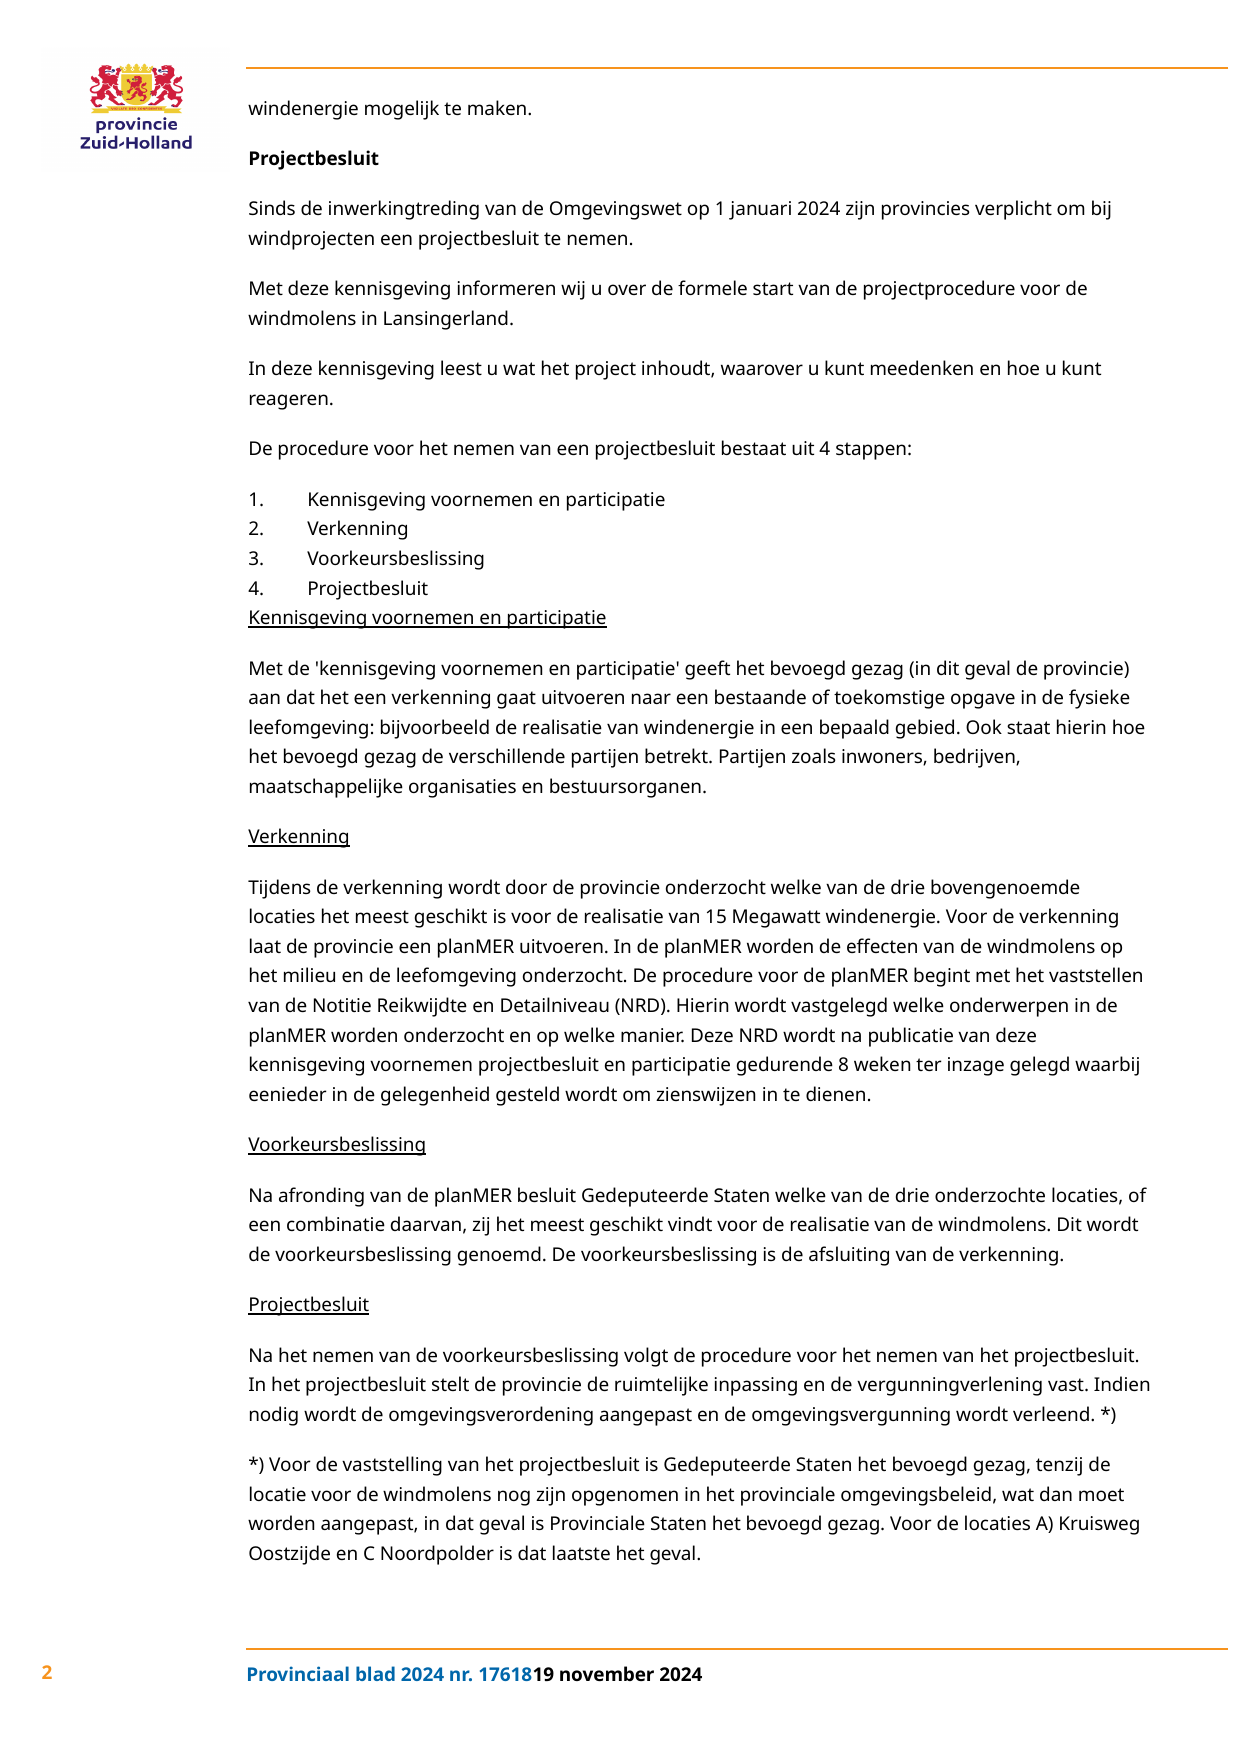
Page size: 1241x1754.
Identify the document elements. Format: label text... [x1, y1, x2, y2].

list Projectbesluit [248, 575, 1152, 601]
text *) Voor de vaststelling van het projectbesluit is Gedeputeerde Staten het bevoegd gezag, tenzij de locatie voor de windmolens nog zijn opgenomen in het provinciale omgevingsbeleid, wat dan moet worden aangepast, in dat geval is Provinciale Staten het bevoegd gezag. Voor de locaties A) Kruisweg Oostzijde en C Noordpolder is dat laatste het geval. [248, 1451, 1152, 1566]
list Verkenning [248, 516, 1152, 541]
text Met deze kennisgeving informeren wij u over de formele start van de projectprocedure voor de windmolens in Lansingerland. [248, 276, 1152, 331]
text De procedure voor het nemen van een projectbesluit bestaat uit 4 stappen: [248, 436, 1152, 461]
list Kennisgeving voornemen en participatie [248, 486, 1152, 512]
text Na afronding van de planMER besluit Gedeputeerde Staten welke van de drie onderzochte locaties, of een combinatie daarvan, zij het meest geschikt vindt voor de realisatie van de windmolens. Dit wordt de voorkeursbeslissing genoemd. De voorkeursbeslissing is de afsluiting van de verkenning. [248, 1182, 1152, 1267]
text Verkenning [248, 823, 1152, 849]
text Voorkeursbeslissing [248, 1131, 1152, 1157]
text windenergie mogelijk te maken. [248, 95, 1152, 121]
text Projectbesluit [248, 1291, 1152, 1317]
text Sinds de inwerkingtreding van de Omgevingswet op 1 januari 2024 zijn provincies verplicht om bij windprojecten een projectbesluit te nemen. [248, 196, 1152, 251]
text Projectbesluit [248, 145, 1152, 171]
text Na het nemen van de voorkeursbeslissing volgt de procedure voor het nemen van het projectbesluit. In het projectbesluit stelt de provincie de ruimtelijke inpassing en de vergunningverlening vast. Indien nodig wordt de omgevingsverordening aangepast en de omgevingsvergunning wordt verleend. *) [248, 1342, 1152, 1427]
picture [41, 47, 231, 172]
text Kennisgeving voornemen en participatie [248, 604, 1152, 630]
text In deze kennisgeving leest u wat het project inhoudt, waarover u kunt meedenken en hoe u kunt reageren. [248, 356, 1152, 411]
list Voorkeursbeslissing [248, 545, 1152, 571]
text Met de 'kennisgeving voornemen en participatie' geeft het bevoegd gezag (in dit geval de provincie) aan dat het een verkenning gaat uitvoeren naar een bestaande of toekomstige opgave in de fysieke leefomgeving: bijvoorbeeld de realisatie van windenergie in een bepaald gebied. Ook staat hierin hoe het bevoegd gezag de verschillende partijen betrekt. Partijen zoals inwoners, bedrijven, maatschappelijke organisaties en bestuursorganen. [248, 655, 1152, 799]
text Tijdens de verkenning wordt door de provincie onderzocht welke van de drie bovengenoemde locaties het meest geschikt is voor de realisatie van 15 Megawatt windenergie. Voor de verkenning laat de provincie een planMER uitvoeren. In de planMER worden de effecten van de windmolens op het milieu en de leefomgeving onderzocht. De procedure voor de planMER begint met het vaststellen van de Notitie Reikwijdte en Detailniveau (NRD). Hierin wordt vastgelegd welke onderwerpen in de planMER worden onderzocht en op welke manier. Deze NRD wordt na publicatie van deze kennisgeving voornemen projectbesluit en participatie gedurende 8 weken ter inzage gelegd waarbij eenieder in de gelegenheid gesteld wordt om zienswijzen in te dienen. [248, 874, 1152, 1107]
